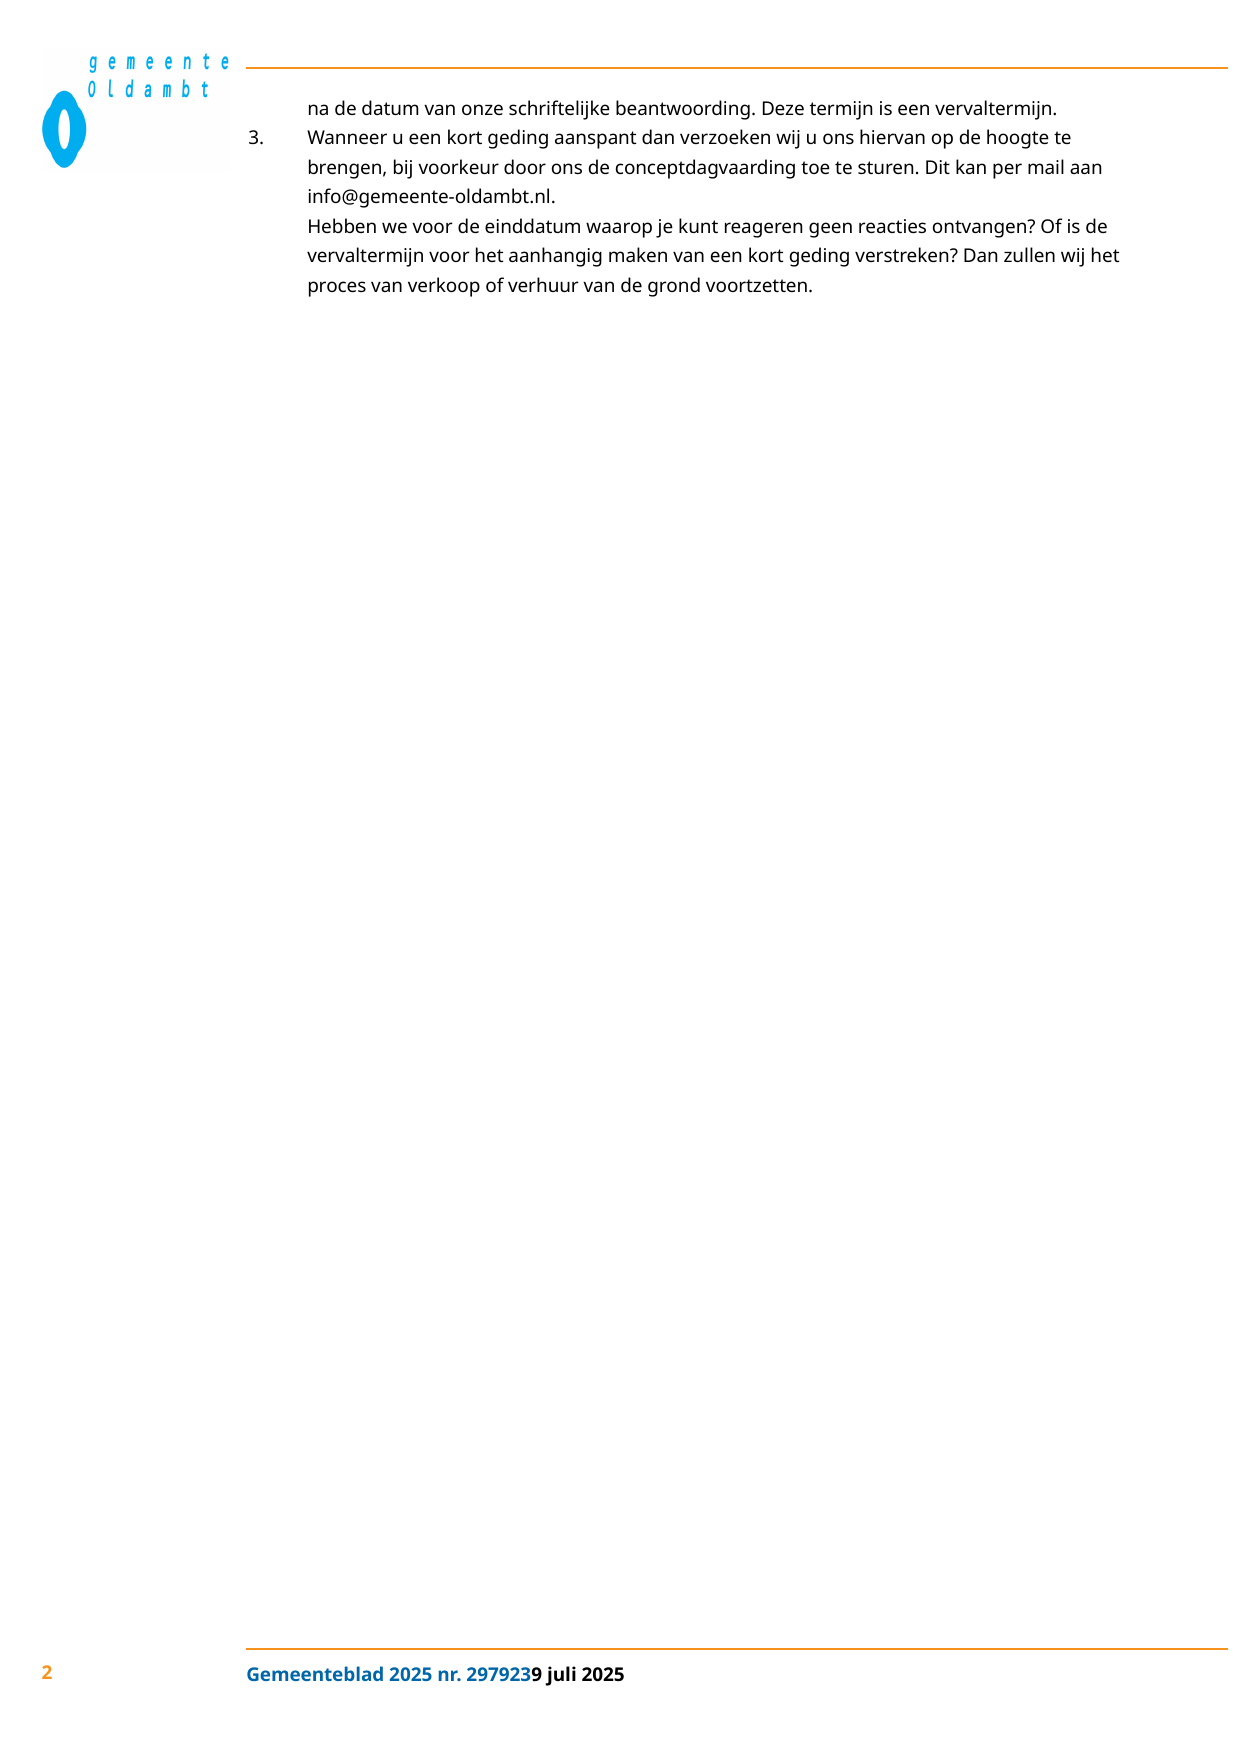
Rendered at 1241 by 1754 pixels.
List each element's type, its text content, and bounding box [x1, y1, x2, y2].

list na de datum van onze schriftelijke beantwoording. Deze termijn is een vervaltermijn. [248, 95, 1152, 121]
list Hebben we voor de einddatum waarop je kunt reageren geen reacties ontvangen? Of is de vervaltermijn voor het aanhangig maken van een kort geding verstreken? Dan zullen wij het proces van verkoop of verhuur van de grond voortzetten. [248, 213, 1152, 298]
list Wanneer u een kort geding aanspant dan verzoeken wij u ons hiervan op de hoogte te brengen, bij voorkeur door ons de conceptdagvaarding toe te sturen. Dit kan per mail aan info@gemeente-oldambt.nl. [248, 124, 1152, 209]
picture [41, 47, 231, 172]
